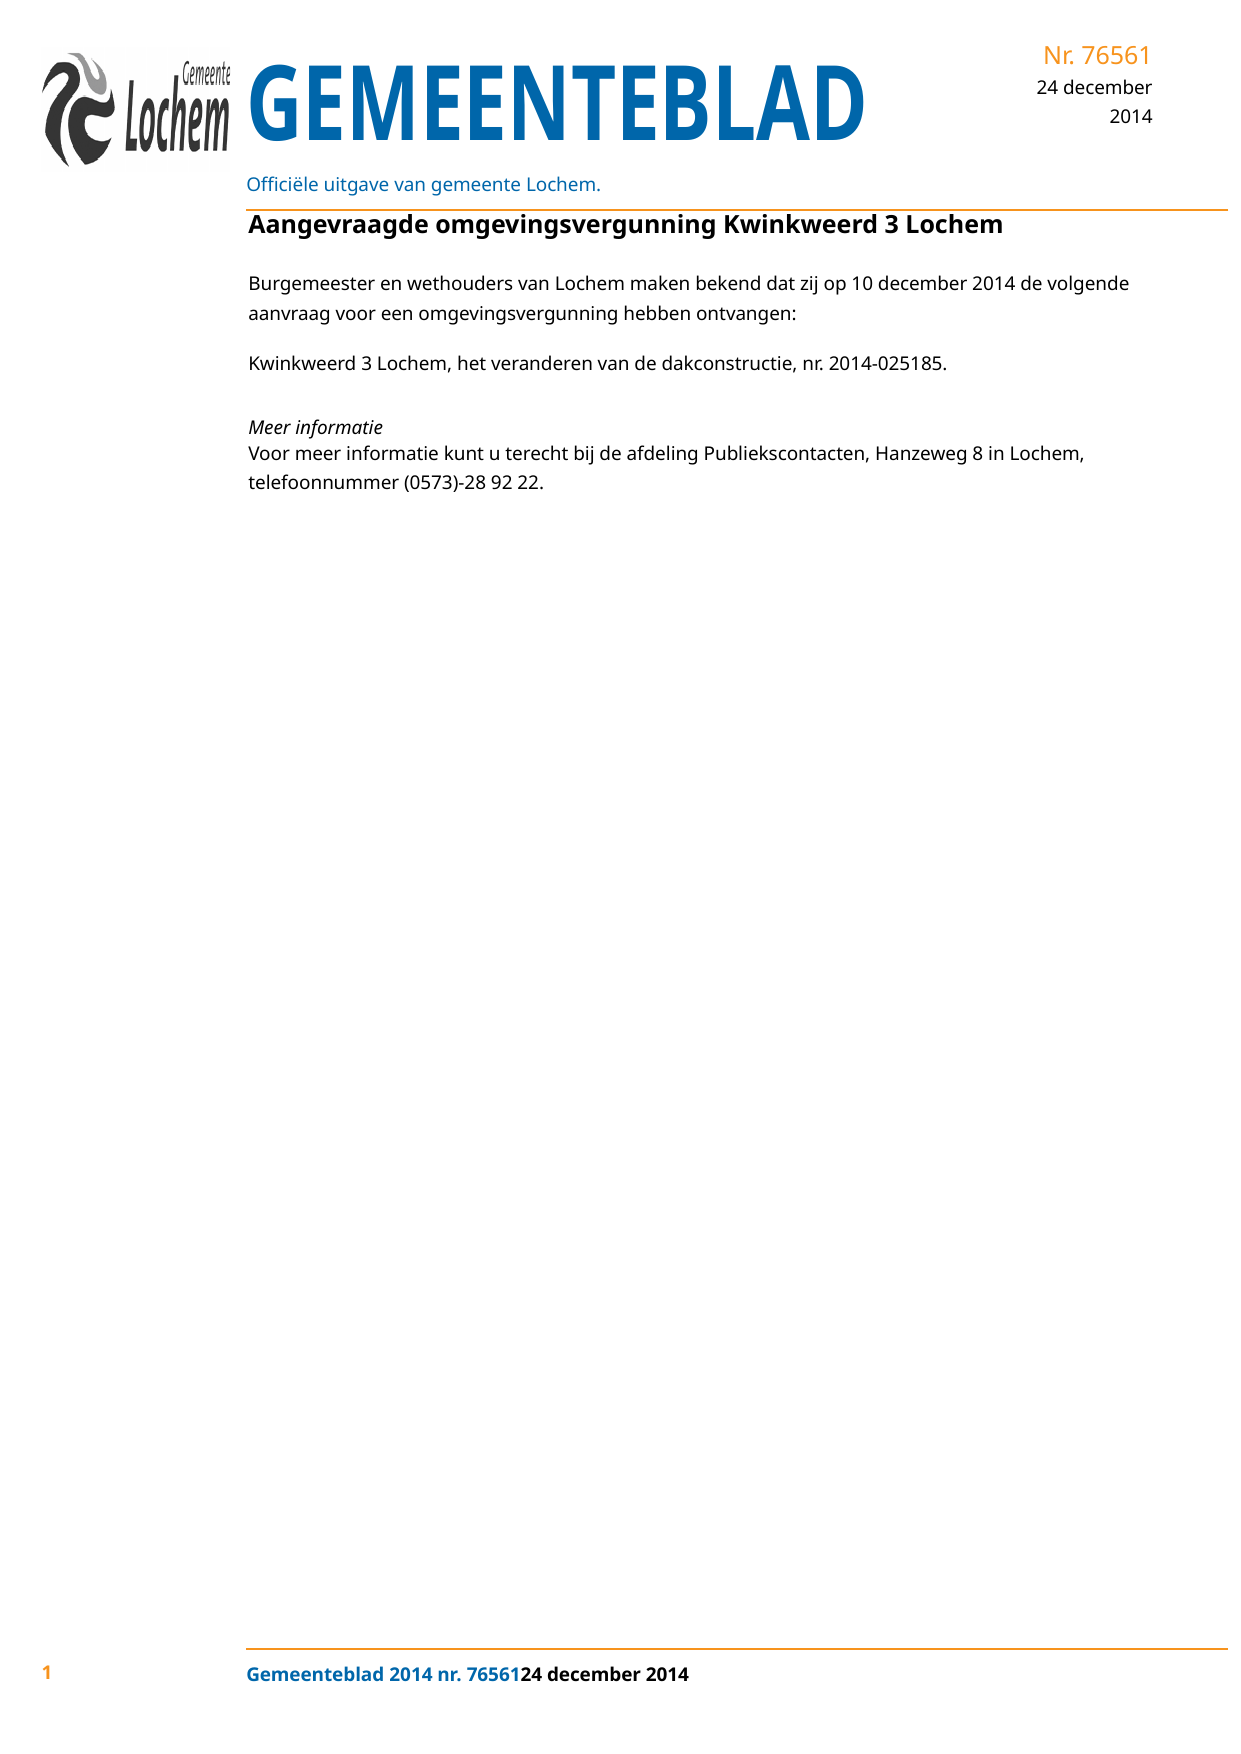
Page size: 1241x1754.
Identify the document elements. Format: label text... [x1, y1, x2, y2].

text Kwinkweerd 3 Lochem, het veranderen van de dakconstructie, nr. 2014-025185. [248, 350, 1152, 376]
picture [41, 47, 231, 172]
text Burgemeester en wethouders van Lochem maken bekend dat zij op 10 december 2014 de volgende aanvraag voor een omgevingsvergunning hebben ontvangen: [248, 270, 1152, 326]
text Voor meer informatie kunt u terecht bij de afdeling Publiekscontacten, Hanzeweg 8 in Lochem, telefoonnummer (0573)-28 92 22. [248, 440, 1152, 495]
text Aangevraagde omgevingsvergunning Kwinkweerd 3 Lochem [248, 211, 1152, 241]
text Meer informatie [248, 414, 1152, 440]
